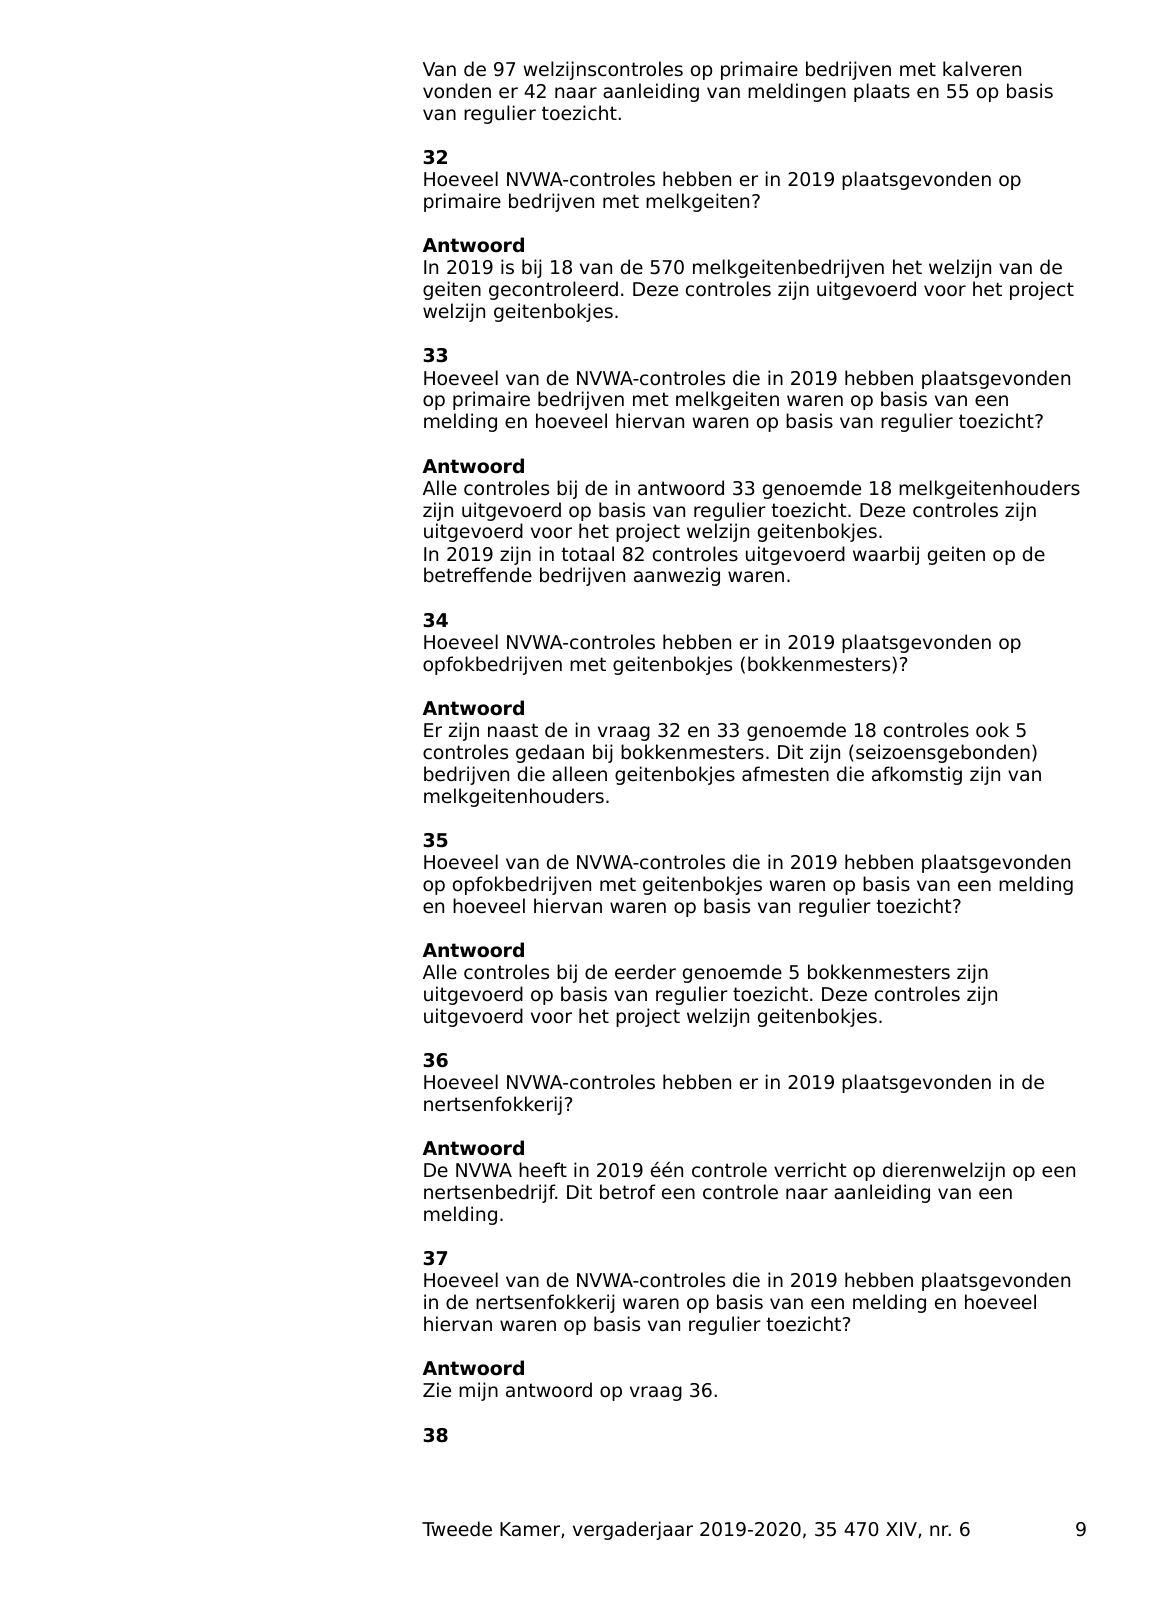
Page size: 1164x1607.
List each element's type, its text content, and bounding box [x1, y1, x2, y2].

text 32 [422, 147, 1087, 169]
text Hoeveel NVWA-controles hebben er in 2019 plaatsgevonden op primaire bedrijven met melkgeiten? [422, 169, 1087, 213]
text Hoeveel van de NVWA-controles die in 2019 hebben plaatsgevonden op primaire bedrijven met melkgeiten waren op basis van een melding en hoeveel hiervan waren op basis van regulier toezicht? [422, 367, 1087, 433]
text Antwoord [422, 235, 1087, 257]
text 36 [422, 1050, 1087, 1072]
text Antwoord [422, 698, 1087, 720]
text Alle controles bij de in antwoord 33 genoemde 18 melkgeitenhouders zijn uitgevoerd op basis van regulier toezicht. Deze controles zijn uitgevoerd voor het project welzijn geitenbokjes. [422, 477, 1087, 543]
text De NVWA heeft in 2019 één controle verricht op dierenwelzijn op een nertsenbedrijf. Dit betrof een controle naar aanleiding van een melding. [422, 1160, 1087, 1226]
text Hoeveel van de NVWA-controles die in 2019 hebben plaatsgevonden op opfokbedrijven met geitenbokjes waren op basis van een melding en hoeveel hiervan waren op basis van regulier toezicht? [422, 852, 1087, 918]
text Hoeveel van de NVWA-controles die in 2019 hebben plaatsgevonden in de nertsenfokkerij waren op basis van een melding en hoeveel hiervan waren op basis van regulier toezicht? [422, 1270, 1087, 1336]
text Hoeveel NVWA-controles hebben er in 2019 plaatsgevonden op opfokbedrijven met geitenbokjes (bokkenmesters)? [422, 632, 1087, 676]
text In 2019 is bij 18 van de 570 melkgeitenbedrijven het welzijn van de geiten gecontroleerd. Deze controles zijn uitgevoerd voor het project welzijn geitenbokjes. [422, 257, 1087, 323]
text Antwoord [422, 456, 1087, 477]
text 37 [422, 1248, 1087, 1270]
text 38 [422, 1424, 1087, 1446]
text 35 [422, 830, 1087, 852]
text Zie mijn antwoord op vraag 36. [422, 1380, 1087, 1402]
text 33 [422, 345, 1087, 367]
text Antwoord [422, 1358, 1087, 1380]
text Van de 97 welzijnscontroles op primaire bedrijven met kalveren vonden er 42 naar aanleiding van meldingen plaats en 55 op basis van regulier toezicht. [422, 59, 1087, 125]
text Antwoord [422, 940, 1087, 962]
text Antwoord [422, 1138, 1087, 1160]
text Er zijn naast de in vraag 32 en 33 genoemde 18 controles ook 5 controles gedaan bij bokkenmesters. Dit zijn (seizoensgebonden) bedrijven die alleen geitenbokjes afmesten die afkomstig zijn van melkgeitenhouders. [422, 720, 1087, 808]
text Hoeveel NVWA-controles hebben er in 2019 plaatsgevonden in de nertsenfokkerij? [422, 1072, 1087, 1116]
text In 2019 zijn in totaal 82 controles uitgevoerd waarbij geiten op de betreffende bedrijven aanwezig waren. [422, 543, 1087, 587]
text 34 [422, 609, 1087, 632]
text Alle controles bij de eerder genoemde 5 bokkenmesters zijn uitgevoerd op basis van regulier toezicht. Deze controles zijn uitgevoerd voor het project welzijn geitenbokjes. [422, 962, 1087, 1028]
